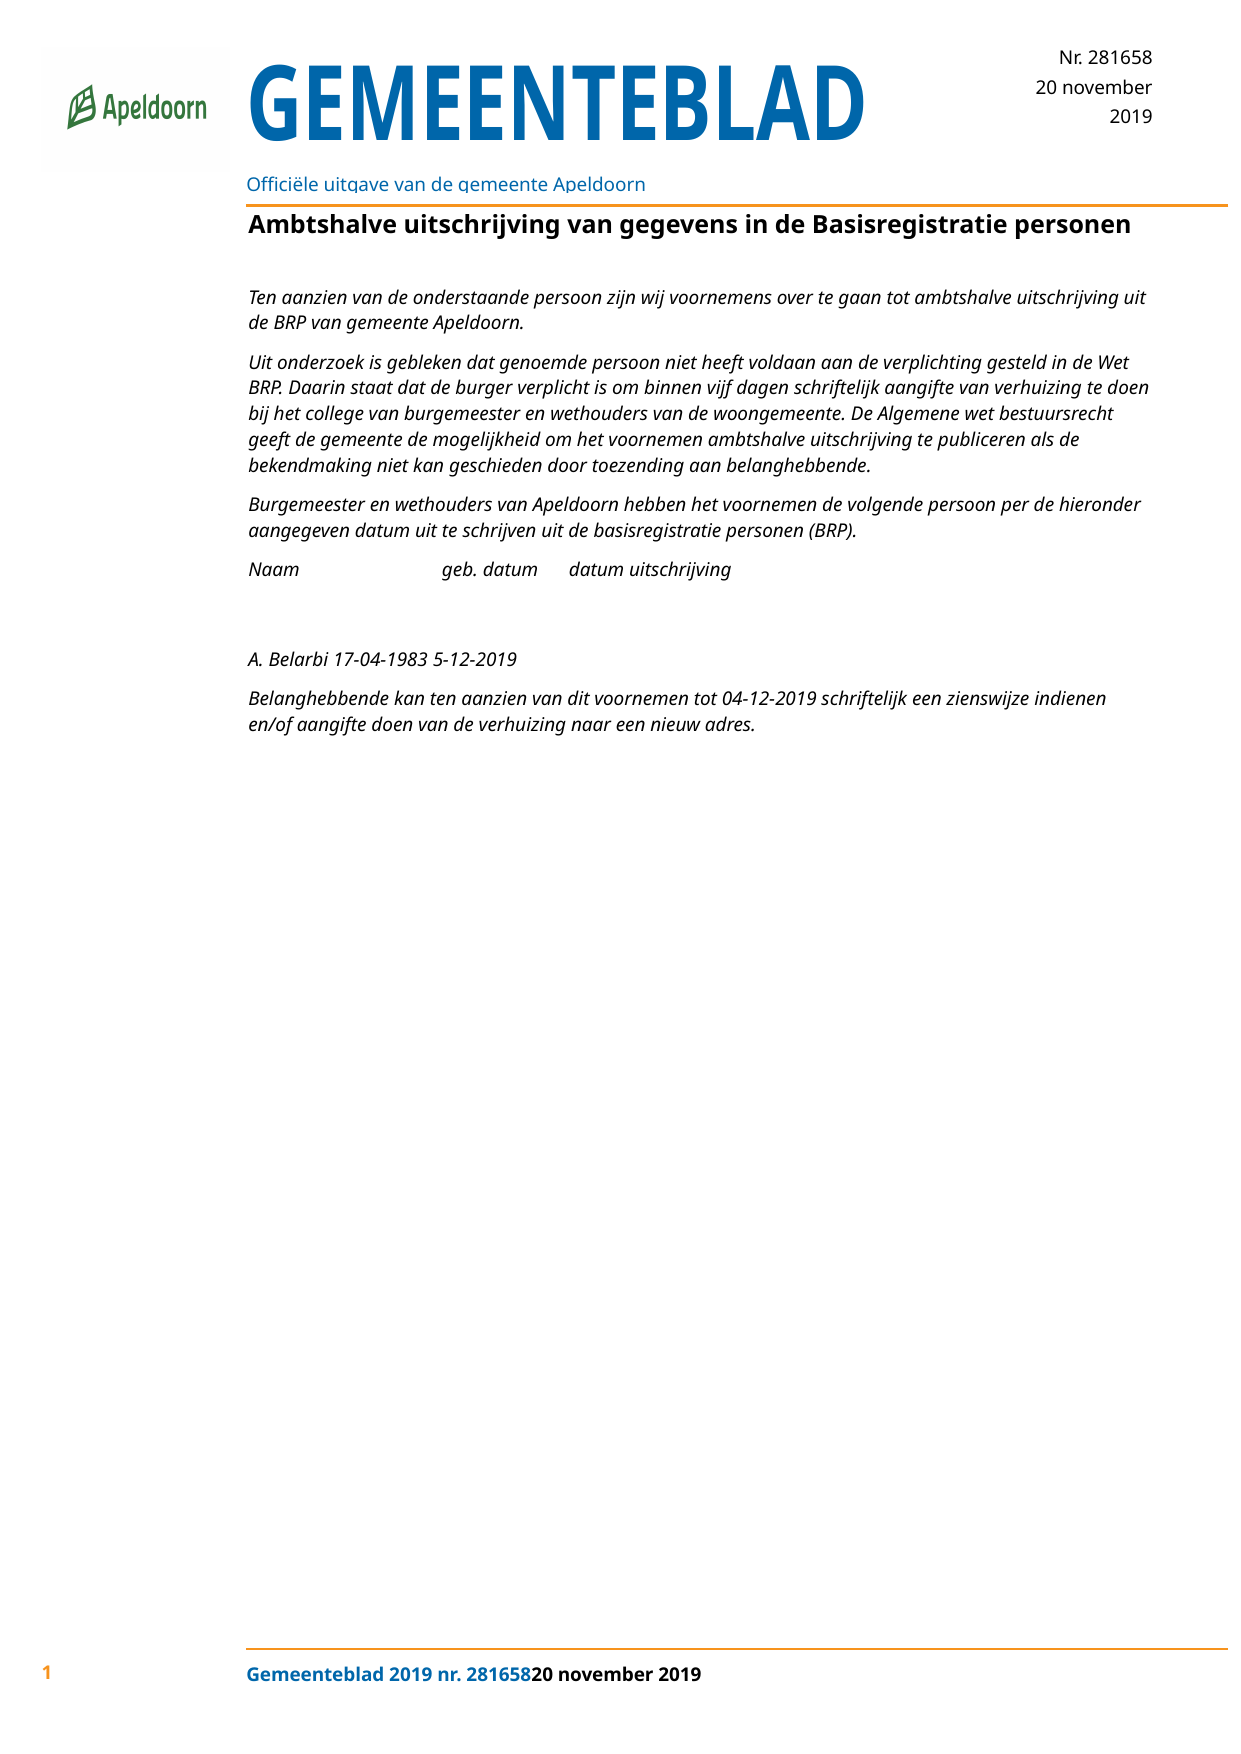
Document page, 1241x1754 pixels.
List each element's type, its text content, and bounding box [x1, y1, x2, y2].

text Ambtshalve uitschrijving van gegevens in de Basisregistratie personen [248, 207, 1152, 241]
text Naam geb. datum datum uitschrijving [248, 556, 1152, 582]
text Ten aanzien van de onderstaande persoon zijn wij voornemens over te gaan tot ambtshalve uitschrijving uit de BRP van gemeente Apeldoorn. [248, 284, 1152, 335]
text A. Belarbi 17-04-1983 5-12-2019 [248, 646, 1152, 671]
text Belanghebbende kan ten aanzien van dit voornemen tot 04-12-2019 schriftelijk een zienswijze indienen en/of aangifte doen van de verhuizing naar een nieuw adres. [248, 685, 1152, 736]
text Burgemeester en wethouders van Apeldoorn hebben het voornemen de volgende persoon per de hieronder aangegeven datum uit te schrijven uit de basisregistratie personen (BRP). [248, 491, 1152, 542]
text Uit onderzoek is gebleken dat genoemde persoon niet heeft voldaan aan de verplichting gesteld in de Wet BRP. Daarin staat dat de burger verplicht is om binnen vijf dagen schriftelijk aangifte van verhuizing te doen bij het college van burgemeester en wethouders van de woongemeente. De Algemene wet bestuursrecht geeft de gemeente de mogelijkheid om het voornemen ambtshalve uitschrijving te publiceren als de bekendmaking niet kan geschieden door toezending aan belanghebbende. [248, 349, 1152, 477]
picture [41, 47, 231, 172]
